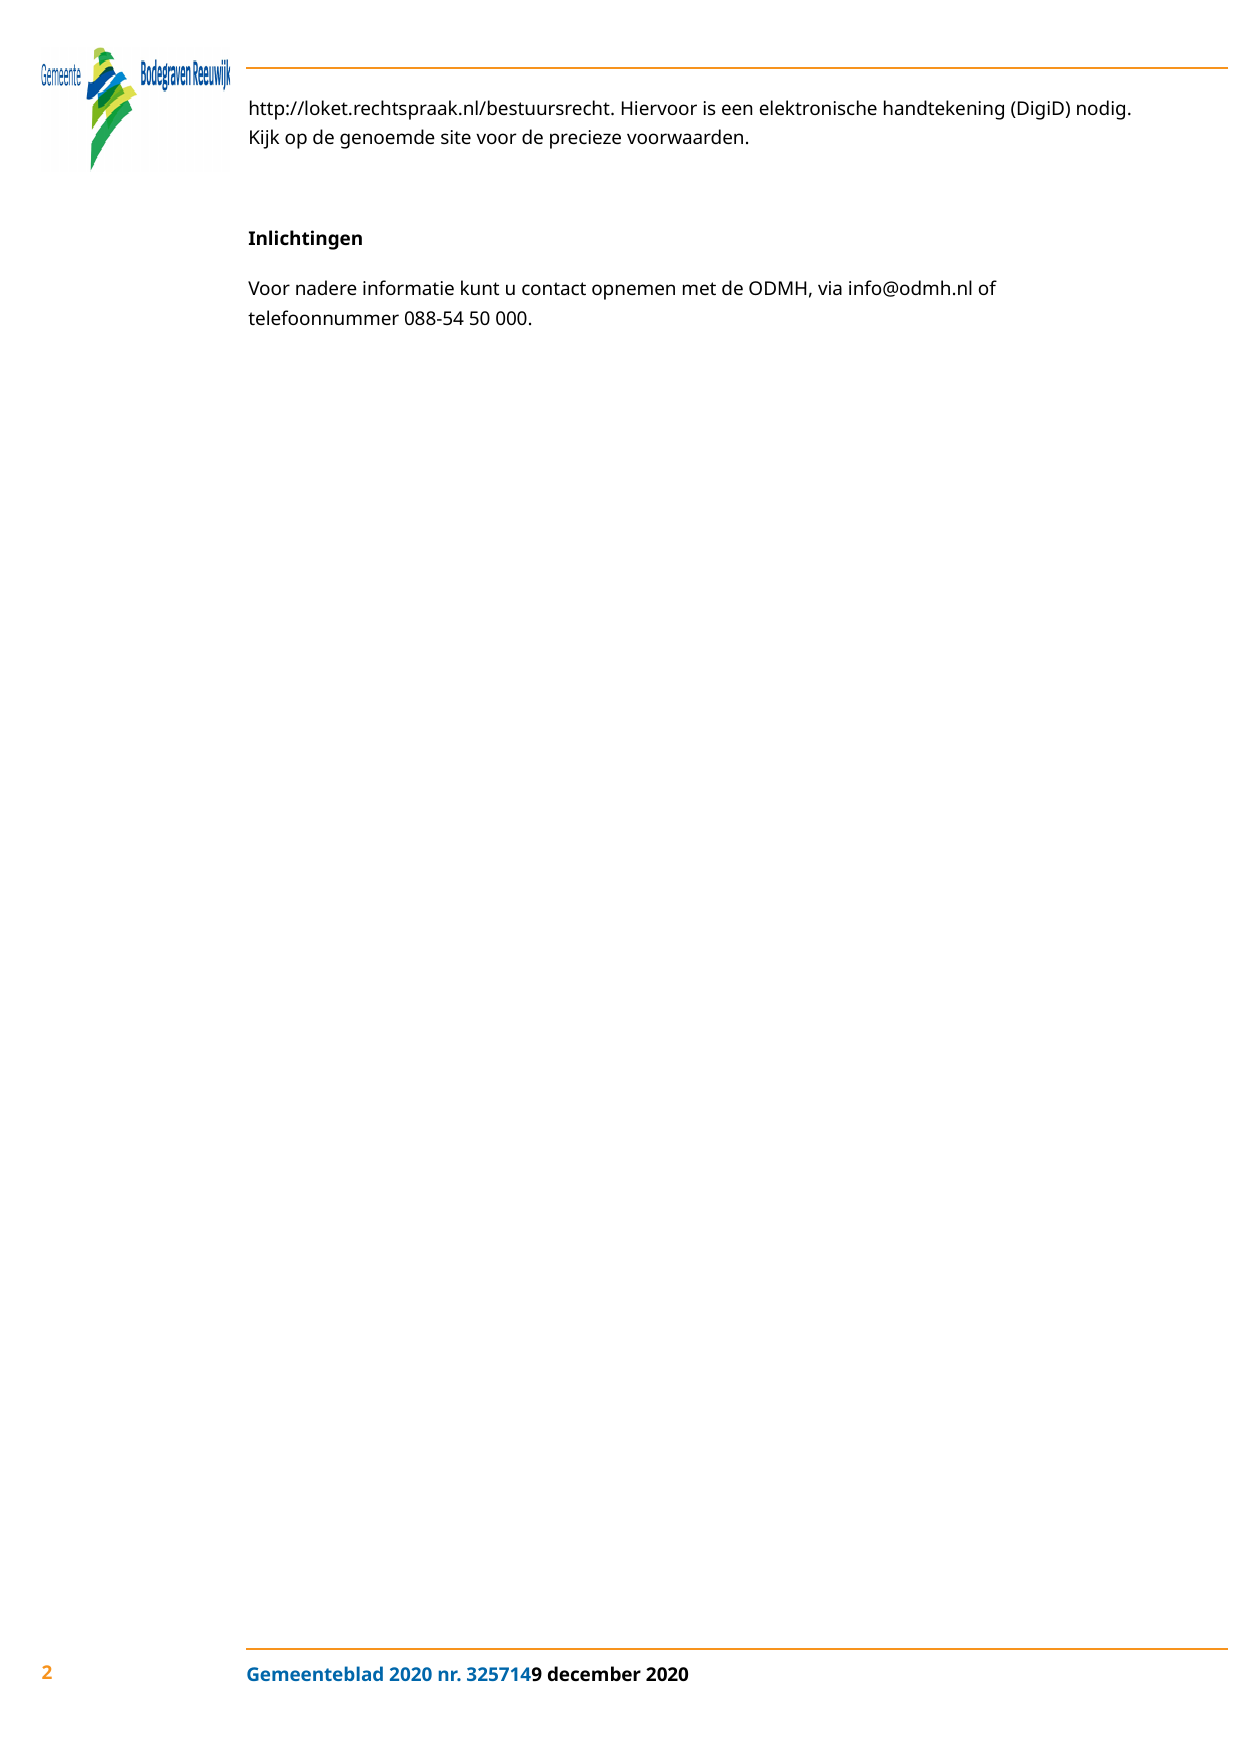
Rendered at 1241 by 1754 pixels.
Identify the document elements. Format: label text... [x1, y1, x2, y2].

text Inlichtingen [248, 225, 1152, 251]
text http://loket.rechtspraak.nl/bestuursrecht. Hiervoor is een elektronische handtekening (DigiD) nodig. Kijk op de genoemde site voor de precieze voorwaarden. [248, 95, 1152, 150]
picture [41, 47, 231, 172]
text Voor nadere informatie kunt u contact opnemen met de ODMH, via info@odmh.nl of telefoonnummer 088-54 50 000. [248, 276, 1152, 331]
